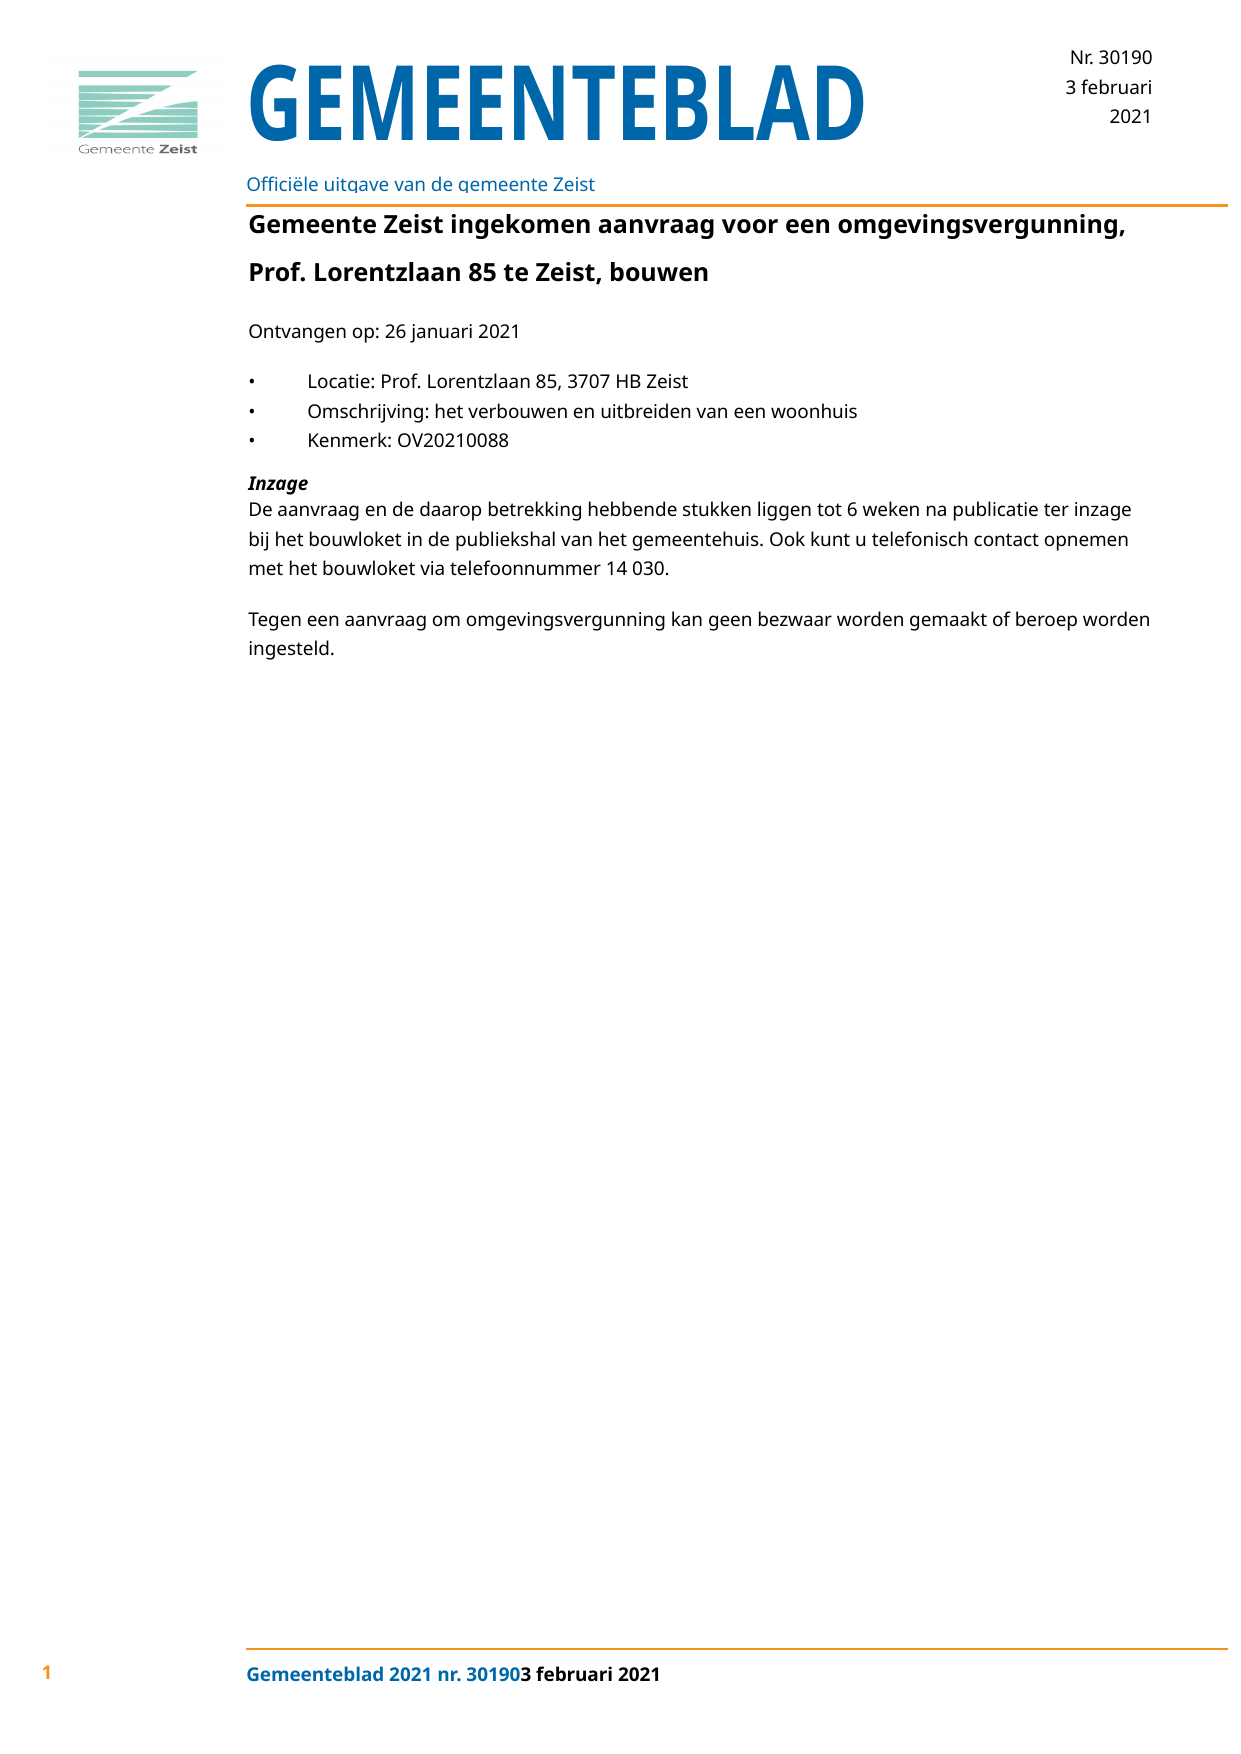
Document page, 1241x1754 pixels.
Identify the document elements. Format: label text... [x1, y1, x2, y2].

text Inzage [248, 471, 1152, 496]
text Tegen een aanvraag om omgevingsvergunning kan geen bezwaar worden gemaakt of beroep worden ingesteld. [248, 606, 1152, 661]
list Locatie: Prof. Lorentzlaan 85, 3707 HB Zeist [248, 368, 1152, 394]
picture [41, 47, 231, 172]
text Ontvangen op: 26 januari 2021 [248, 318, 1152, 344]
list Omschrijving: het verbouwen en uitbreiden van een woonhuis [248, 398, 1152, 424]
list Kenmerk: OV20210088 [248, 427, 1152, 453]
text Gemeente Zeist ingekomen aanvraag voor een omgevingsvergunning, Prof. Lorentzlaan 85 te Zeist, bouwen [248, 207, 1152, 288]
text De aanvraag en de daarop betrekking hebbende stukken liggen tot 6 weken na publicatie ter inzage bij het bouwloket in de publiekshal van het gemeentehuis. Ook kunt u telefonisch contact opnemen met het bouwloket via telefoonnummer 14 030. [248, 496, 1152, 581]
